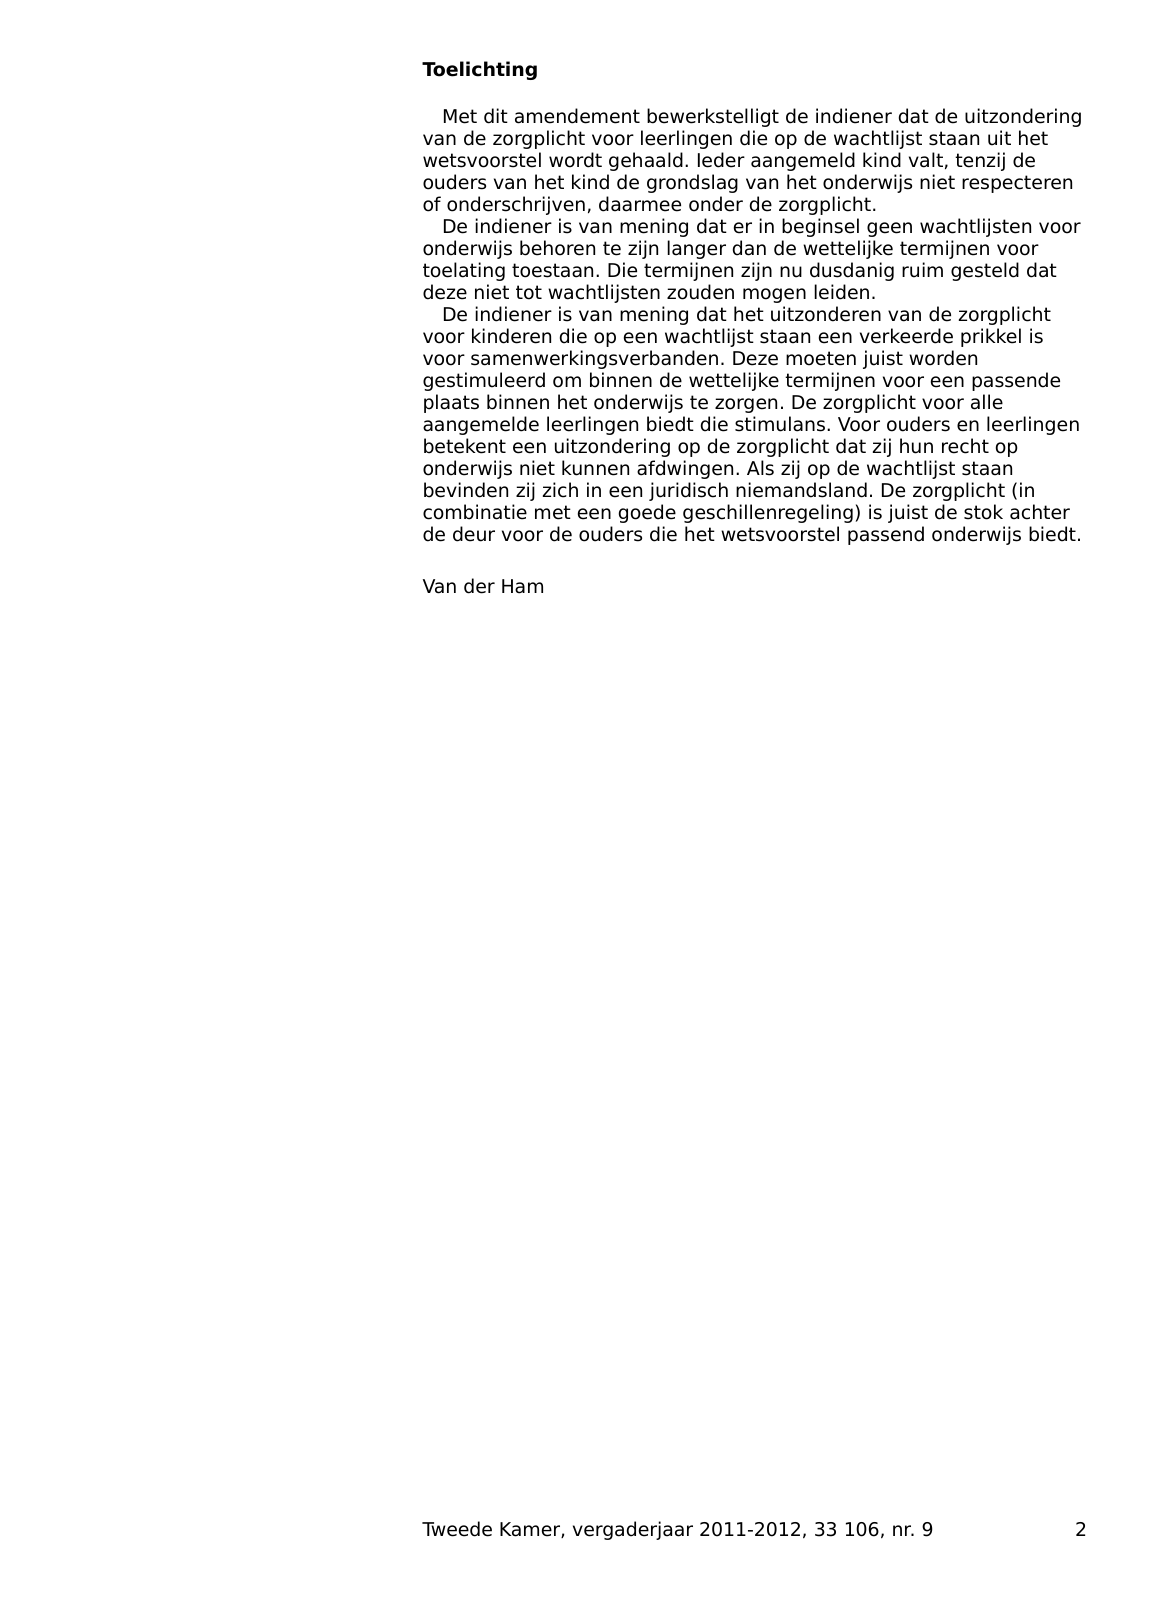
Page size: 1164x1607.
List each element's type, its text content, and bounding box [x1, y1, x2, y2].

text De indiener is van mening dat er in beginsel geen wachtlijsten voor onderwijs behoren te zijn langer dan de wettelijke termijnen voor toelating toestaan. Die termijnen zijn nu dusdanig ruim gesteld dat deze niet tot wachtlijsten zouden mogen leiden. [422, 216, 1087, 304]
text Van der Ham [422, 576, 1087, 598]
text Met dit amendement bewerkstelligt de indiener dat de uitzondering van de zorgplicht voor leerlingen die op de wachtlijst staan uit het wetsvoorstel wordt gehaald. Ieder aangemeld kind valt, tenzij de ouders van het kind de grondslag van het onderwijs niet respecteren of onderschrijven, daarmee onder de zorgplicht. [422, 106, 1087, 216]
subtitle Toelichting [422, 59, 1087, 81]
text De indiener is van mening dat het uitzonderen van de zorgplicht voor kinderen die op een wachtlijst staan een verkeerde prikkel is voor samenwerkingsverbanden. Deze moeten juist worden gestimuleerd om binnen de wettelijke termijnen voor een passende plaats binnen het onderwijs te zorgen. De zorgplicht voor alle aangemelde leerlingen biedt die stimulans. Voor ouders en leerlingen betekent een uitzondering op de zorgplicht dat zij hun recht op onderwijs niet kunnen afdwingen. Als zij op de wachtlijst staan bevinden zij zich in een juridisch niemandsland. De zorgplicht (in combinatie met een goede geschillenregeling) is juist de stok achter de deur voor de ouders die het wetsvoorstel passend onderwijs biedt. [422, 304, 1087, 546]
